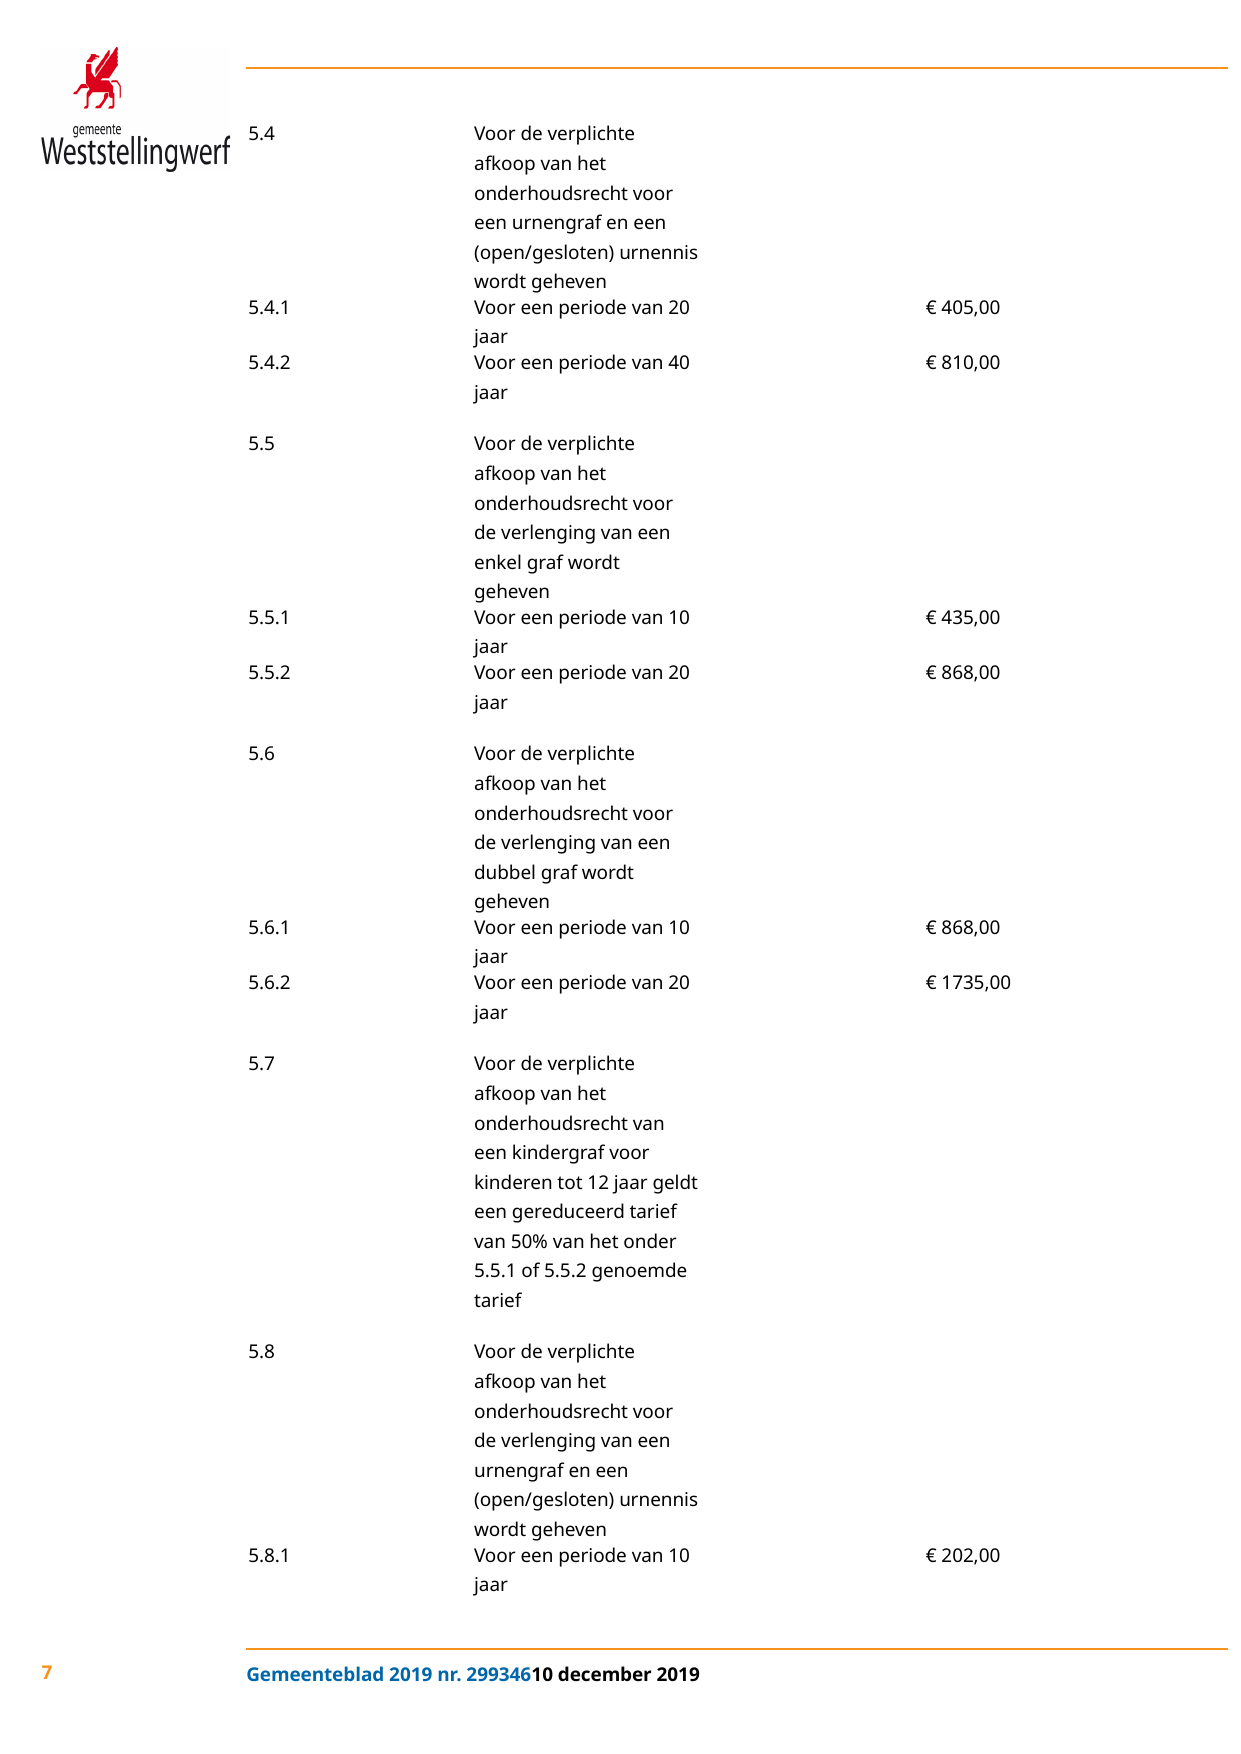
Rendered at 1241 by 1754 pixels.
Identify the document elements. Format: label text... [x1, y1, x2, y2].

table_cell € 868,00 [926, 660, 1152, 715]
table_cell 5.5.1 [248, 604, 474, 659]
table_cell [926, 1051, 1152, 1313]
table_cell 5.7 [248, 1051, 474, 1313]
table_cell Voor de verplichte afkoop van het onderhoudsrecht voor de verlenging van een enkel graf wordt geheven [474, 431, 700, 604]
table_cell [248, 715, 474, 741]
table_cell [926, 741, 1152, 914]
table_cell [700, 970, 926, 1025]
table_cell Voor een periode van 20 jaar [474, 294, 700, 349]
table_cell [700, 604, 926, 659]
table_cell [474, 715, 700, 741]
table_cell [700, 294, 926, 349]
table_cell Voor de verplichte afkoop van het onderhoudsrecht voor een urnengraf en een (open/gesloten) urnennis wordt geheven [474, 121, 700, 294]
table_cell [700, 1542, 926, 1597]
table_cell [700, 914, 926, 969]
table_cell € 435,00 [926, 604, 1152, 659]
table_cell Voor een periode van 40 jaar [474, 350, 700, 405]
table_cell Voor de verplichte afkoop van het onderhoudsrecht voor de verlenging van een dubbel graf wordt geheven [474, 741, 700, 914]
table_cell [700, 431, 926, 604]
table_cell [700, 1339, 926, 1542]
table_cell [474, 1025, 700, 1051]
table_cell € 810,00 [926, 350, 1152, 405]
table_cell [700, 1025, 926, 1051]
table_cell [474, 1313, 700, 1339]
table_cell [474, 95, 700, 121]
table_cell [700, 1313, 926, 1339]
table_cell Voor een periode van 10 jaar [474, 1542, 700, 1597]
table_cell [248, 1025, 474, 1051]
table_cell [700, 95, 926, 121]
table_cell [926, 121, 1152, 294]
table_cell [700, 405, 926, 431]
table_cell [248, 95, 474, 121]
table_cell 5.8.1 [248, 1542, 474, 1597]
table_cell € 405,00 [926, 294, 1152, 349]
table_cell Voor een periode van 10 jaar [474, 604, 700, 659]
table_cell 5.4.2 [248, 350, 474, 405]
table_cell [926, 95, 1152, 121]
table_cell [700, 121, 926, 294]
table_cell [926, 715, 1152, 741]
table_cell € 868,00 [926, 914, 1152, 969]
table_cell € 1735,00 [926, 970, 1152, 1025]
table_cell Voor een periode van 20 jaar [474, 660, 700, 715]
table_cell € 202,00 [926, 1542, 1152, 1597]
table_cell [700, 350, 926, 405]
table_cell [474, 405, 700, 431]
table_cell Voor de verplichte afkoop van het onderhoudsrecht voor de verlenging van een urnengraf en een (open/gesloten) urnennis wordt geheven [474, 1339, 700, 1542]
table_cell 5.6.1 [248, 914, 474, 969]
table_cell [926, 1313, 1152, 1339]
table_cell [700, 715, 926, 741]
table_cell [926, 431, 1152, 604]
table_cell 5.6.2 [248, 970, 474, 1025]
table_cell 5.8 [248, 1339, 474, 1542]
table_cell [248, 1313, 474, 1339]
table_cell 5.5.2 [248, 660, 474, 715]
table_cell [248, 405, 474, 431]
table_cell [926, 1025, 1152, 1051]
table_cell [926, 405, 1152, 431]
table_cell [926, 1339, 1152, 1542]
table_cell 5.6 [248, 741, 474, 914]
table_cell 5.5 [248, 431, 474, 604]
picture [41, 47, 231, 172]
table_cell 5.4 [248, 121, 474, 294]
table_cell Voor een periode van 20 jaar [474, 970, 700, 1025]
table_cell Voor de verplichte afkoop van het onderhoudsrecht van een kindergraf voor kinderen tot 12 jaar geldt een gereduceerd tarief van 50% van het onder 5.5.1 of 5.5.2 genoemde tarief [474, 1051, 700, 1313]
table_cell [700, 1051, 926, 1313]
table_cell Voor een periode van 10 jaar [474, 914, 700, 969]
table_cell 5.4.1 [248, 294, 474, 349]
table_cell [700, 660, 926, 715]
table_cell [700, 741, 926, 914]
